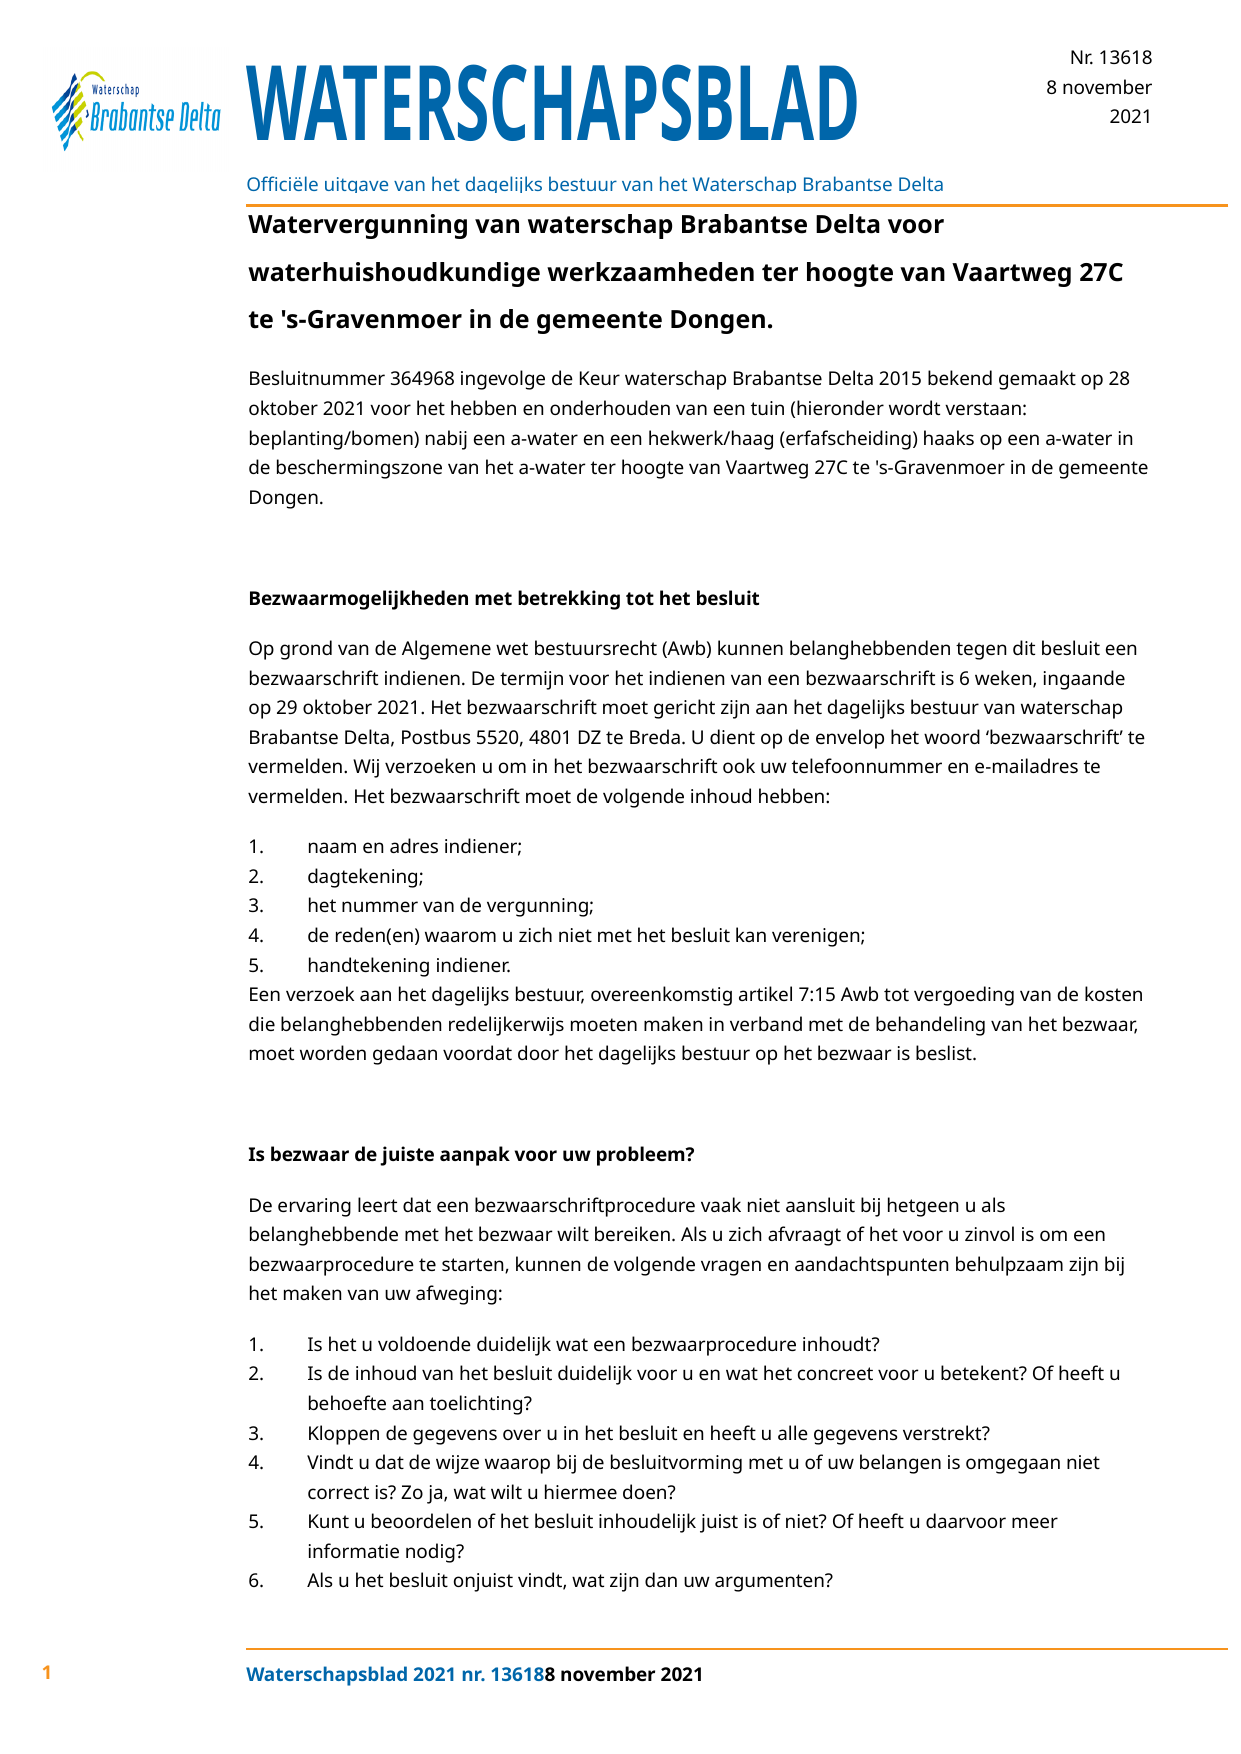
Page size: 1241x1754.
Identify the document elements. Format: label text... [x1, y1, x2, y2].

list handtekening indiener. [248, 952, 1152, 977]
text Is bezwaar de juiste aanpak voor uw probleem? [248, 1141, 1152, 1167]
list het nummer van de vergunning; [248, 893, 1152, 918]
text Besluitnummer 364968 ingevolge de Keur waterschap Brabantse Delta 2015 bekend gemaakt op 28 oktober 2021 voor het hebben en onderhouden van een tuin (hieronder wordt verstaan: beplanting/bomen) nabij een a-water en een hekwerk/haag (erfafscheiding) haaks op een a-water in de beschermingszone van het a-water ter hoogte van Vaartweg 27C te 's-Gravenmoer in de gemeente Dongen. [248, 366, 1152, 509]
list de reden(en) waarom u zich niet met het besluit kan verenigen; [248, 922, 1152, 948]
list Kunt u beoordelen of het besluit inhoudelijk juist is of niet? Of heeft u daarvoor meer informatie nodig? [248, 1508, 1152, 1564]
list Vindt u dat de wijze waarop bij de besluitvorming met u of uw belangen is omgegaan niet correct is? Zo ja, wat wilt u hiermee doen? [248, 1449, 1152, 1504]
text Een verzoek aan het dagelijks bestuur, overeenkomstig artikel 7:15 Awb tot vergoeding van de kosten die belanghebbenden redelijkerwijs moeten maken in verband met de behandeling van het bezwaar, moet worden gedaan voordat door het dagelijks bestuur op het bezwaar is beslist. [248, 981, 1152, 1066]
list Kloppen de gegevens over u in het besluit en heeft u alle gegevens verstrekt? [248, 1420, 1152, 1445]
text Op grond van de Algemene wet bestuursrecht (Awb) kunnen belanghebbenden tegen dit besluit een bezwaarschrift indienen. De termijn voor het indienen van een bezwaarschrift is 6 weken, ingaande op 29 oktober 2021. Het bezwaarschrift moet gericht zijn aan het dagelijks bestuur van waterschap Brabantse Delta, Postbus 5520, 4801 DZ te Breda. U dient op de envelop het woord ‘bezwaarschrift’ te vermelden. Wij verzoeken u om in het bezwaarschrift ook uw telefoonnummer en e‑mailadres te vermelden. Het bezwaarschrift moet de volgende inhoud hebben: [248, 635, 1152, 809]
text De ervaring leert dat een bezwaarschriftprocedure vaak niet aansluit bij hetgeen u als belanghebbende met het bezwaar wilt bereiken. Als u zich afvraagt of het voor u zinvol is om een bezwaarprocedure te starten, kunnen de volgende vragen en aandachtspunten behulpzaam zijn bij het maken van uw afweging: [248, 1192, 1152, 1306]
list naam en adres indiener; [248, 833, 1152, 859]
list Is het u voldoende duidelijk wat een bezwaarprocedure inhoudt? [248, 1331, 1152, 1357]
picture [41, 47, 231, 172]
text Bezwaarmogelijkheden met betrekking tot het besluit [248, 585, 1152, 610]
list Als u het besluit onjuist vindt, wat zijn dan uw argumenten? [248, 1568, 1152, 1593]
list dagtekening; [248, 863, 1152, 889]
text Watervergunning van waterschap Brabantse Delta voor waterhuishoudkundige werkzaamheden ter hoogte van Vaartweg 27C te 's-Gravenmoer in de gemeente Dongen. [248, 207, 1152, 336]
list Is de inhoud van het besluit duidelijk voor u en wat het concreet voor u betekent? Of heeft u behoefte aan toelichting? [248, 1361, 1152, 1416]
